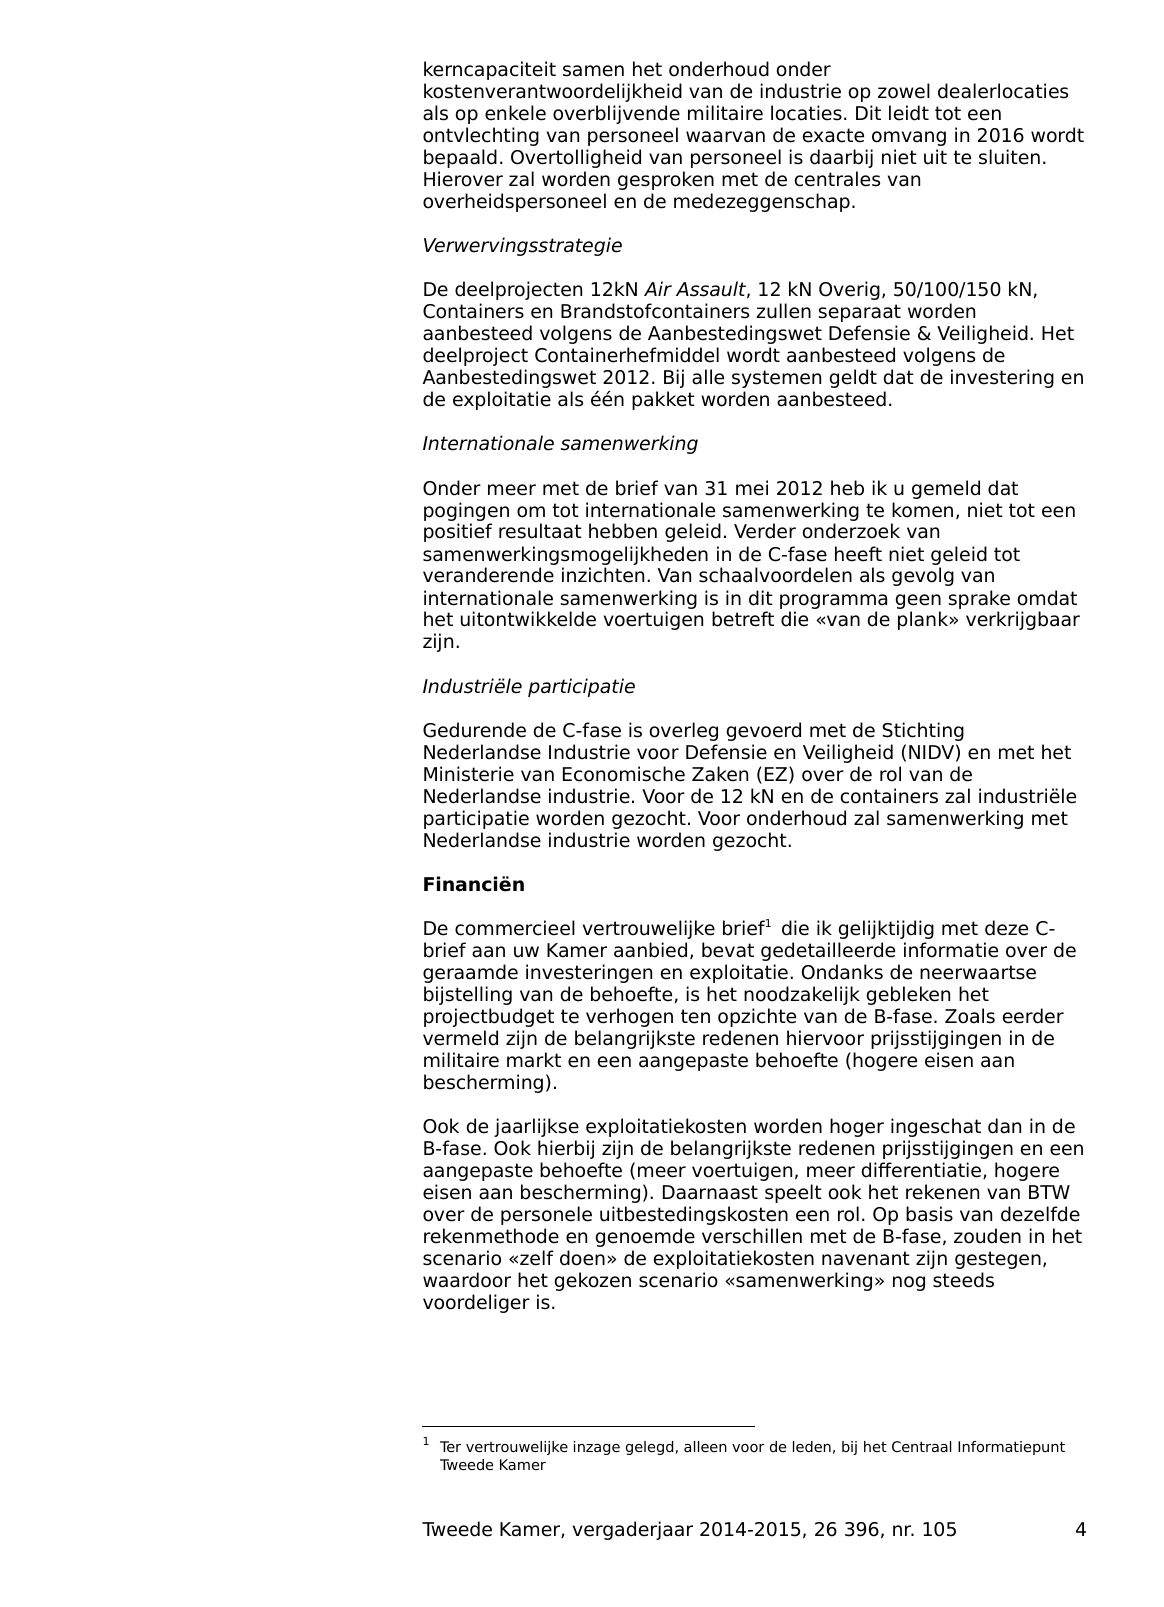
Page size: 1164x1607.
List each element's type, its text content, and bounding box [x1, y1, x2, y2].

subtitle Verwervingsstrategie [422, 235, 1087, 257]
text Ook de jaarlijkse exploitatiekosten worden hoger ingeschat dan in de B-fase. Ook hierbij zijn de belangrijkste redenen prijsstijgingen en een aangepaste behoefte (meer voertuigen, meer differentiatie, hogere eisen aan bescherming). Daarnaast speelt ook het rekenen van BTW over de personele uitbestedingskosten een rol. Op basis van dezelfde rekenmethode en genoemde verschillen met de B-fase, zouden in het scenario «zelf doen» de exploitatiekosten navenant zijn gestegen, waardoor het gekozen scenario «samenwerking» nog steeds voordeliger is. [422, 1116, 1087, 1314]
subtitle Industriële participatie [422, 676, 1087, 697]
text De commercieel vertrouwelijke brief die ik gelijktijdig met deze C-brief aan uw Kamer aanbied, bevat gedetailleerde informatie over de geraamde investeringen en exploitatie. Ondanks de neerwaartse bijstelling van de behoefte, is het noodzakelijk gebleken het projectbudget te verhogen ten opzichte van de B-fase. Zoals eerder vermeld zijn de belangrijkste redenen hiervoor prijsstijgingen in de militaire markt en een aangepaste behoefte (hogere eisen aan bescherming). [422, 918, 1087, 1094]
text Gedurende de C-fase is overleg gevoerd met de Stichting Nederlandse Industrie voor Defensie en Veiligheid (NIDV) en met het Ministerie van Economische Zaken (EZ) over de rol van de Nederlandse industrie. Voor de 12 kN en de containers zal industriële participatie worden gezocht. Voor onderhoud zal samenwerking met Nederlandse industrie worden gezocht. [422, 720, 1087, 852]
subtitle Internationale samenwerking [422, 433, 1087, 455]
subtitle Financiën [422, 874, 1087, 896]
text De deelprojecten 12kN Air Assault, 12 kN Overig, 50/100/150 kN, Containers en Brandstofcontainers zullen separaat worden aanbesteed volgens de Aanbestedingswet Defensie & Veiligheid. Het deelproject Containerhefmiddel wordt aanbesteed volgens de Aanbestedingswet 2012. Bij alle systemen geldt dat de investering en de exploitatie als één pakket worden aanbesteed. [422, 279, 1087, 411]
text kerncapaciteit samen het onderhoud onder kostenverantwoordelijkheid van de industrie op zowel dealerlocaties als op enkele overblijvende militaire locaties. Dit leidt tot een ontvlechting van personeel waarvan de exacte omvang in 2016 wordt bepaald. Overtolligheid van personeel is daarbij niet uit te sluiten. Hierover zal worden gesproken met de centrales van overheidspersoneel en de medezeggenschap. [422, 59, 1087, 213]
text Ter vertrouwelijke inzage gelegd, alleen voor de leden, bij het Centraal Informatiepunt Tweede Kamer [422, 1435, 1087, 1474]
text Onder meer met de brief van 31 mei 2012 heb ik u gemeld dat pogingen om tot internationale samenwerking te komen, niet tot een positief resultaat hebben geleid. Verder onderzoek van samenwerkingsmogelijkheden in de C-fase heeft niet geleid tot veranderende inzichten. Van schaalvoordelen als gevolg van internationale samenwerking is in dit programma geen sprake omdat het uitontwikkelde voertuigen betreft die «van de plank» verkrijgbaar zijn. [422, 477, 1087, 653]
